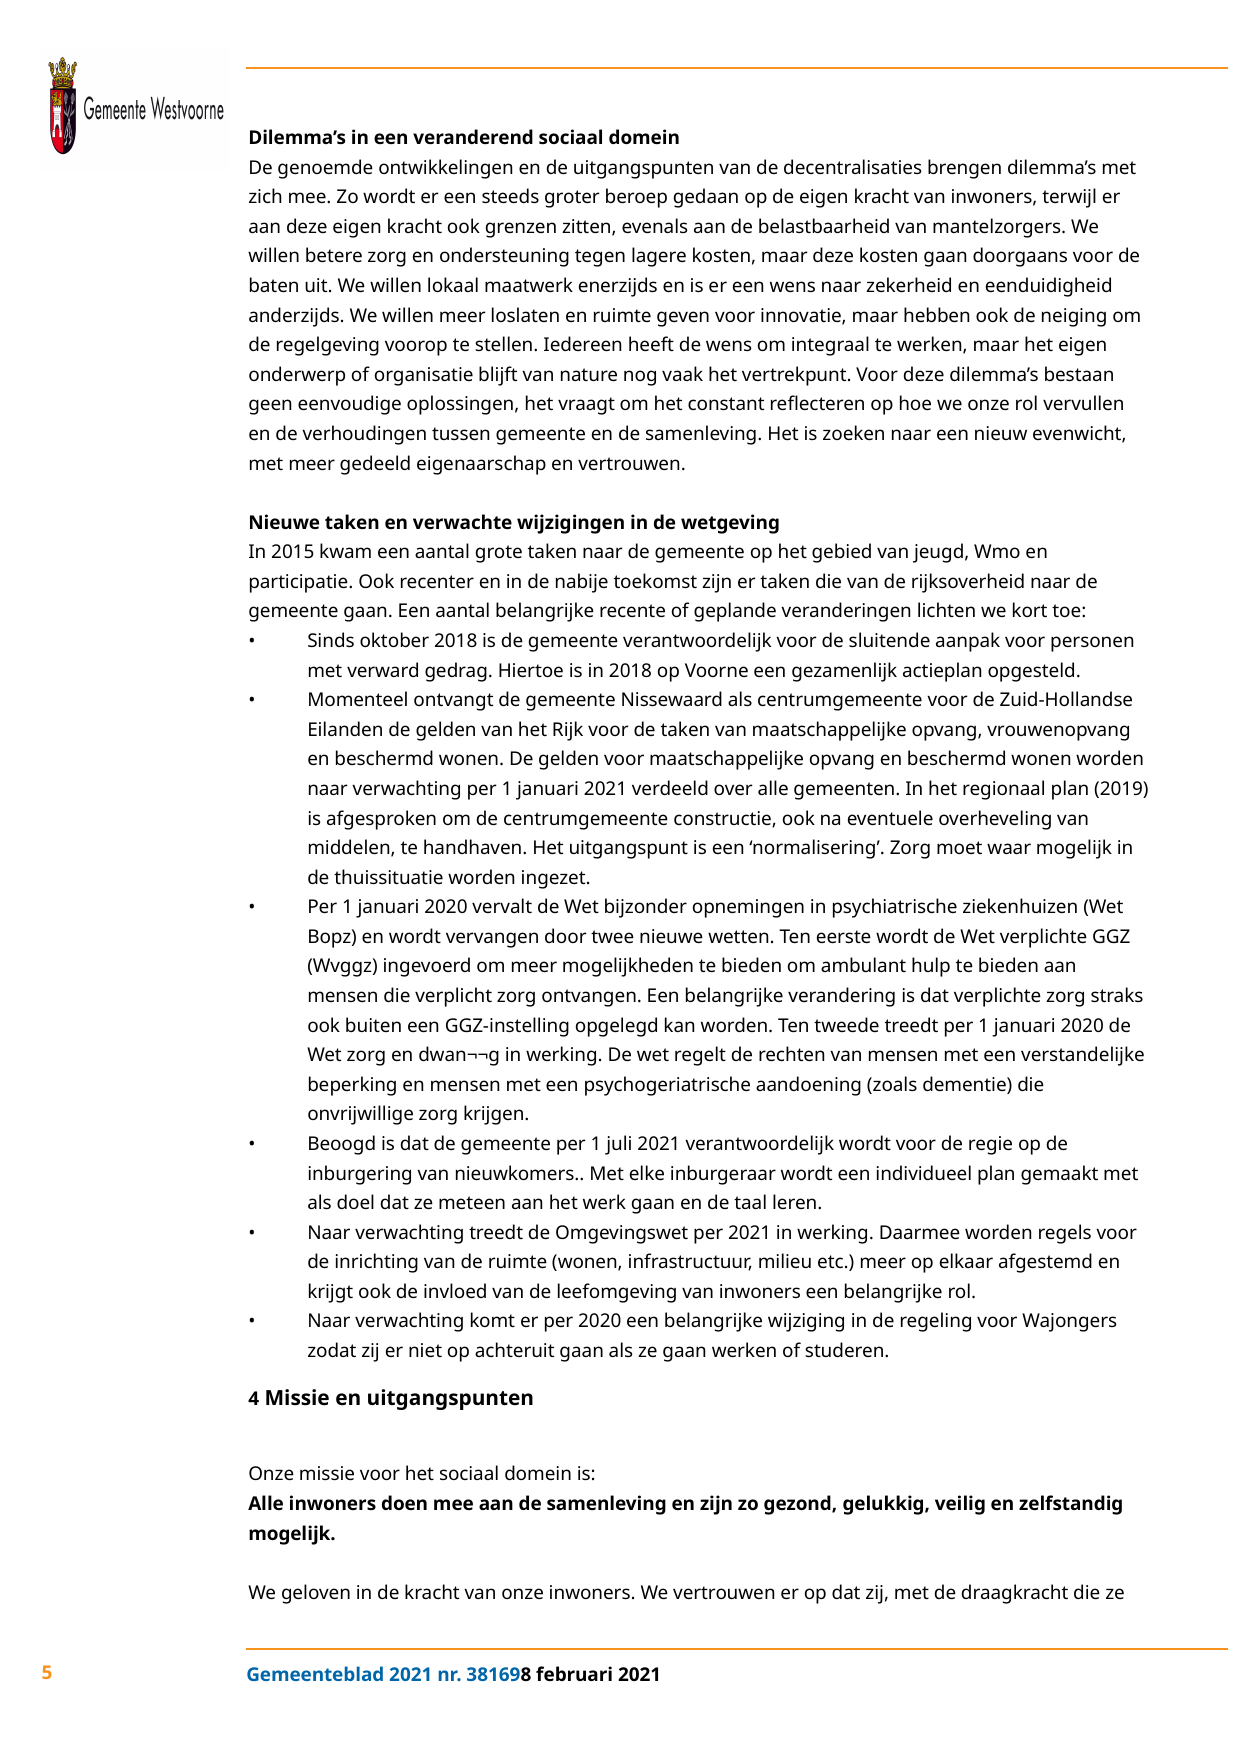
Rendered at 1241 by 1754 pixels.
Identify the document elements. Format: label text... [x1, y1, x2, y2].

text We geloven in de kracht van onze inwoners. We vertrouwen er op dat zij, met de draagkracht die ze [248, 1579, 1152, 1605]
list Naar verwachting treedt de Omgevingswet per 2021 in werking. Daarmee worden regels voor de inrichting van de ruimte (wonen, infrastructuur, milieu etc.) meer op elkaar afgestemd en krijgt ook de invloed van de leefomgeving van inwoners een belangrijke rol. [248, 1219, 1152, 1304]
list Per 1 januari 2020 vervalt de Wet bijzonder opnemingen in psychiatrische ziekenhuizen (Wet Bopz) en wordt vervangen door twee nieuwe wetten. Ten eerste wordt de Wet verplichte GGZ (Wvggz) ingevoerd om meer mogelijkheden te bieden om ambulant hulp te bieden aan mensen die verplicht zorg ontvangen. Een belangrijke verandering is dat verplichte zorg straks ook buiten een GGZ-instelling opgelegd kan worden. Ten tweede treedt per 1 januari 2020 de Wet zorg en dwan¬¬g in werking. De wet regelt de rechten van mensen met een verstandelijke beperking en mensen met een psychogeriatrische aandoening (zoals dementie) die onvrijwillige zorg krijgen. [248, 893, 1152, 1126]
picture [41, 47, 231, 172]
text 4 Missie en uitgangspunten [248, 1383, 1152, 1411]
text In 2015 kwam een aantal grote taken naar de gemeente op het gebied van jeugd, Wmo en participatie. Ook recenter en in de nabije toekomst zijn er taken die van de rijksoverheid naar de gemeente gaan. Een aantal belangrijke recente of geplande veranderingen lichten we kort toe: [248, 538, 1152, 623]
list Naar verwachting komt er per 2020 een belangrijke wijziging in de regeling voor Wajongers zodat zij er niet op achteruit gaan als ze gaan werken of studeren. [248, 1308, 1152, 1363]
list Sinds oktober 2018 is de gemeente verantwoordelijk voor de sluitende aanpak voor personen met verward gedrag. Hiertoe is in 2018 op Voorne een gezamenlijk actieplan opgesteld. [248, 627, 1152, 683]
text Dilemma’s in een veranderend sociaal domein [248, 124, 1152, 150]
list Momenteel ontvangt de gemeente Nissewaard als centrumgemeente voor de Zuid-Hollandse Eilanden de gelden van het Rijk voor de taken van maatschappelijke opvang, vrouwenopvang en beschermd wonen. De gelden voor maatschappelijke opvang en beschermd wonen worden naar verwachting per 1 januari 2021 verdeeld over alle gemeenten. In het regionaal plan (2019) is afgesproken om de centrumgemeente constructie, ook na eventuele overheveling van middelen, te handhaven. Het uitgangspunt is een ‘normalisering’. Zorg moet waar mogelijk in de thuissituatie worden ingezet. [248, 686, 1152, 890]
text De genoemde ontwikkelingen en de uitgangspunten van de decentralisaties brengen dilemma’s met zich mee. Zo wordt er een steeds groter beroep gedaan op de eigen kracht van inwoners, terwijl er aan deze eigen kracht ook grenzen zitten, evenals aan de belastbaarheid van mantelzorgers. We willen betere zorg en ondersteuning tegen lagere kosten, maar deze kosten gaan doorgaans voor de baten uit. We willen lokaal maatwerk enerzijds en is er een wens naar zekerheid en eenduidigheid anderzijds. We willen meer loslaten en ruimte geven voor innovatie, maar hebben ook de neiging om de regelgeving voorop te stellen. Iedereen heeft de wens om integraal te werken, maar het eigen onderwerp of organisatie blijft van nature nog vaak het vertrekpunt. Voor deze dilemma’s bestaan geen eenvoudige oplossingen, het vraagt om het constant reflecteren op hoe we onze rol vervullen en de verhoudingen tussen gemeente en de samenleving. Het is zoeken naar een nieuw evenwicht, met meer gedeeld eigenaarschap en vertrouwen. [248, 154, 1152, 476]
list Beoogd is dat de gemeente per 1 juli 2021 verantwoordelijk wordt voor de regie op de inburgering van nieuwkomers.. Met elke inburgeraar wordt een individueel plan gemaakt met als doel dat ze meteen aan het werk gaan en de taal leren. [248, 1130, 1152, 1215]
text Nieuwe taken en verwachte wijzigingen in de wetgeving [248, 509, 1152, 535]
text Onze missie voor het sociaal domein is: [248, 1461, 1152, 1486]
text Alle inwoners doen mee aan de samenleving en zijn zo gezond, gelukkig, veilig en zelfstandig mogelijk. [248, 1490, 1152, 1546]
